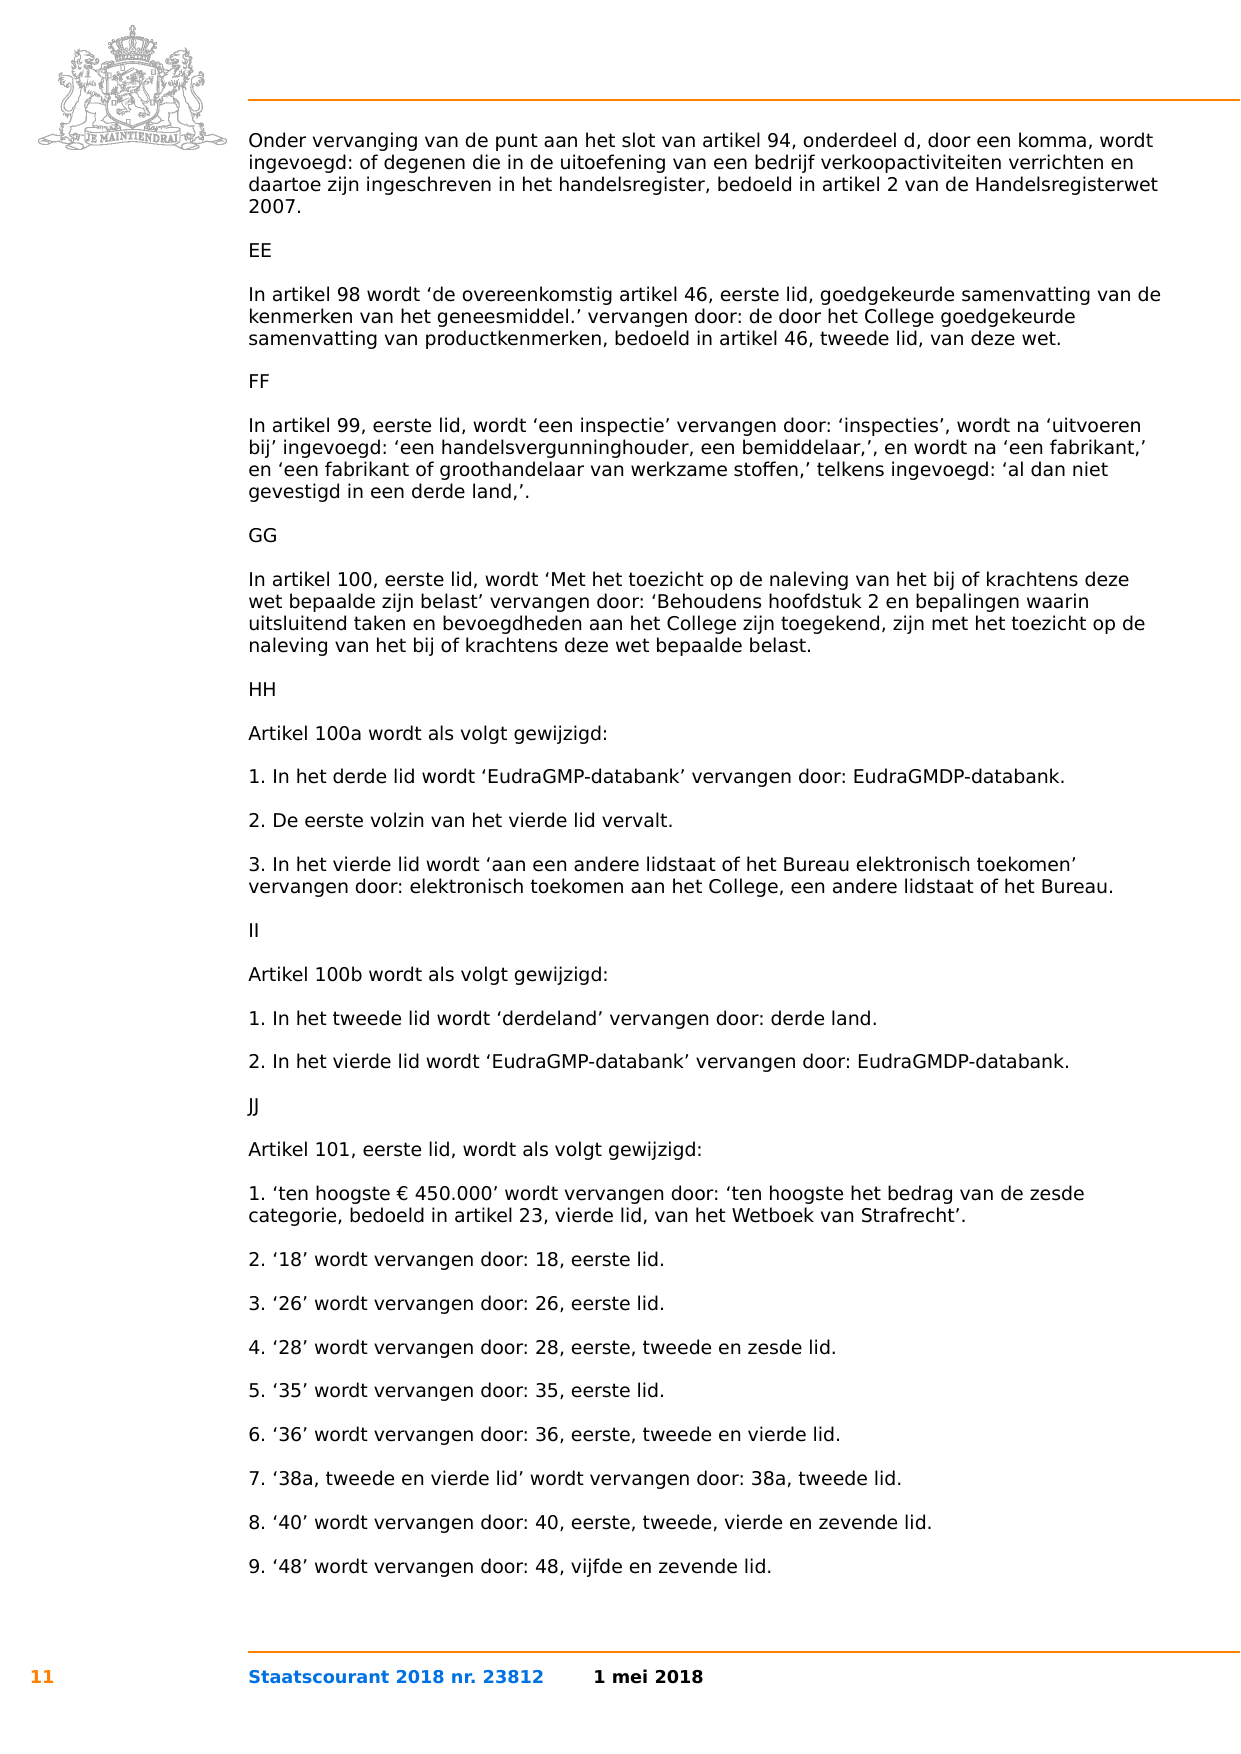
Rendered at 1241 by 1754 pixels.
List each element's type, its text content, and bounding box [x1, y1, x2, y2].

text EE [248, 240, 1163, 262]
text FF [248, 371, 1163, 393]
text In artikel 100, eerste lid, wordt ‘Met het toezicht op de naleving van het bij of krachtens deze wet bepaalde zijn belast’ vervangen door: ‘Behoudens hoofdstuk 2 en bepalingen waarin uitsluitend taken en bevoegdheden aan het College zijn toegekend, zijn met het toezicht op de naleving van het bij of krachtens deze wet bepaalde belast. [248, 569, 1163, 657]
text JJ [248, 1095, 1163, 1117]
text Artikel 101, eerste lid, wordt als volgt gewijzigd: [248, 1139, 1163, 1161]
text 3. In het vierde lid wordt ‘aan een andere lidstaat of het Bureau elektronisch toekomen’ vervangen door: elektronisch toekomen aan het College, een andere lidstaat of het Bureau. [248, 854, 1163, 898]
text 4. ‘28’ wordt vervangen door: 28, eerste, tweede en zesde lid. [248, 1337, 1163, 1358]
text HH [248, 679, 1163, 701]
text II [248, 920, 1163, 942]
text 2. ‘18’ wordt vervangen door: 18, eerste lid. [248, 1249, 1163, 1271]
text 1. ‘ten hoogste € 450.000’ wordt vervangen door: ‘ten hoogste het bedrag van de zesde categorie, bedoeld in artikel 23, vierde lid, van het Wetboek van Strafrecht’. [248, 1183, 1163, 1227]
text 2. De eerste volzin van het vierde lid vervalt. [248, 810, 1163, 832]
text 2. In het vierde lid wordt ‘EudraGMP-databank’ vervangen door: EudraGMDP-databank. [248, 1051, 1163, 1073]
text 5. ‘35’ wordt vervangen door: 35, eerste lid. [248, 1380, 1163, 1402]
text 7. ‘38a, tweede en vierde lid’ wordt vervangen door: 38a, tweede lid. [248, 1468, 1163, 1490]
text 1. In het derde lid wordt ‘EudraGMP-databank’ vervangen door: EudraGMDP-databank. [248, 766, 1163, 788]
text 1. In het tweede lid wordt ‘derdeland’ vervangen door: derde land. [248, 1008, 1163, 1029]
text 6. ‘36’ wordt vervangen door: 36, eerste, tweede en vierde lid. [248, 1424, 1163, 1446]
picture [38, 25, 227, 150]
text Artikel 100a wordt als volgt gewijzigd: [248, 722, 1163, 744]
text 3. ‘26’ wordt vervangen door: 26, eerste lid. [248, 1293, 1163, 1315]
text 8. ‘40’ wordt vervangen door: 40, eerste, tweede, vierde en zevende lid. [248, 1512, 1163, 1534]
text Artikel 100b wordt als volgt gewijzigd: [248, 964, 1163, 986]
text In artikel 98 wordt ‘de overeenkomstig artikel 46, eerste lid, goedgekeurde samenvatting van de kenmerken van het geneesmiddel.’ vervangen door: de door het College goedgekeurde samenvatting van productkenmerken, bedoeld in artikel 46, tweede lid, van deze wet. [248, 283, 1163, 349]
text Onder vervanging van de punt aan het slot van artikel 94, onderdeel d, door een komma, wordt ingevoegd: of degenen die in de uitoefening van een bedrijf verkoopactiviteiten verrichten en daartoe zijn ingeschreven in het handelsregister, bedoeld in artikel 2 van de Handelsregisterwet 2007. [248, 130, 1163, 218]
text GG [248, 525, 1163, 547]
text In artikel 99, eerste lid, wordt ‘een inspectie’ vervangen door: ‘inspecties’, wordt na ‘uitvoeren bij’ ingevoegd: ‘een handelsvergunninghouder, een bemiddelaar,’, en wordt na ‘een fabrikant,’ en ‘een fabrikant of groothandelaar van werkzame stoffen,’ telkens ingevoegd: ‘al dan niet gevestigd in een derde land,’. [248, 415, 1163, 503]
text 9. ‘48’ wordt vervangen door: 48, vijfde en zevende lid. [248, 1556, 1163, 1578]
